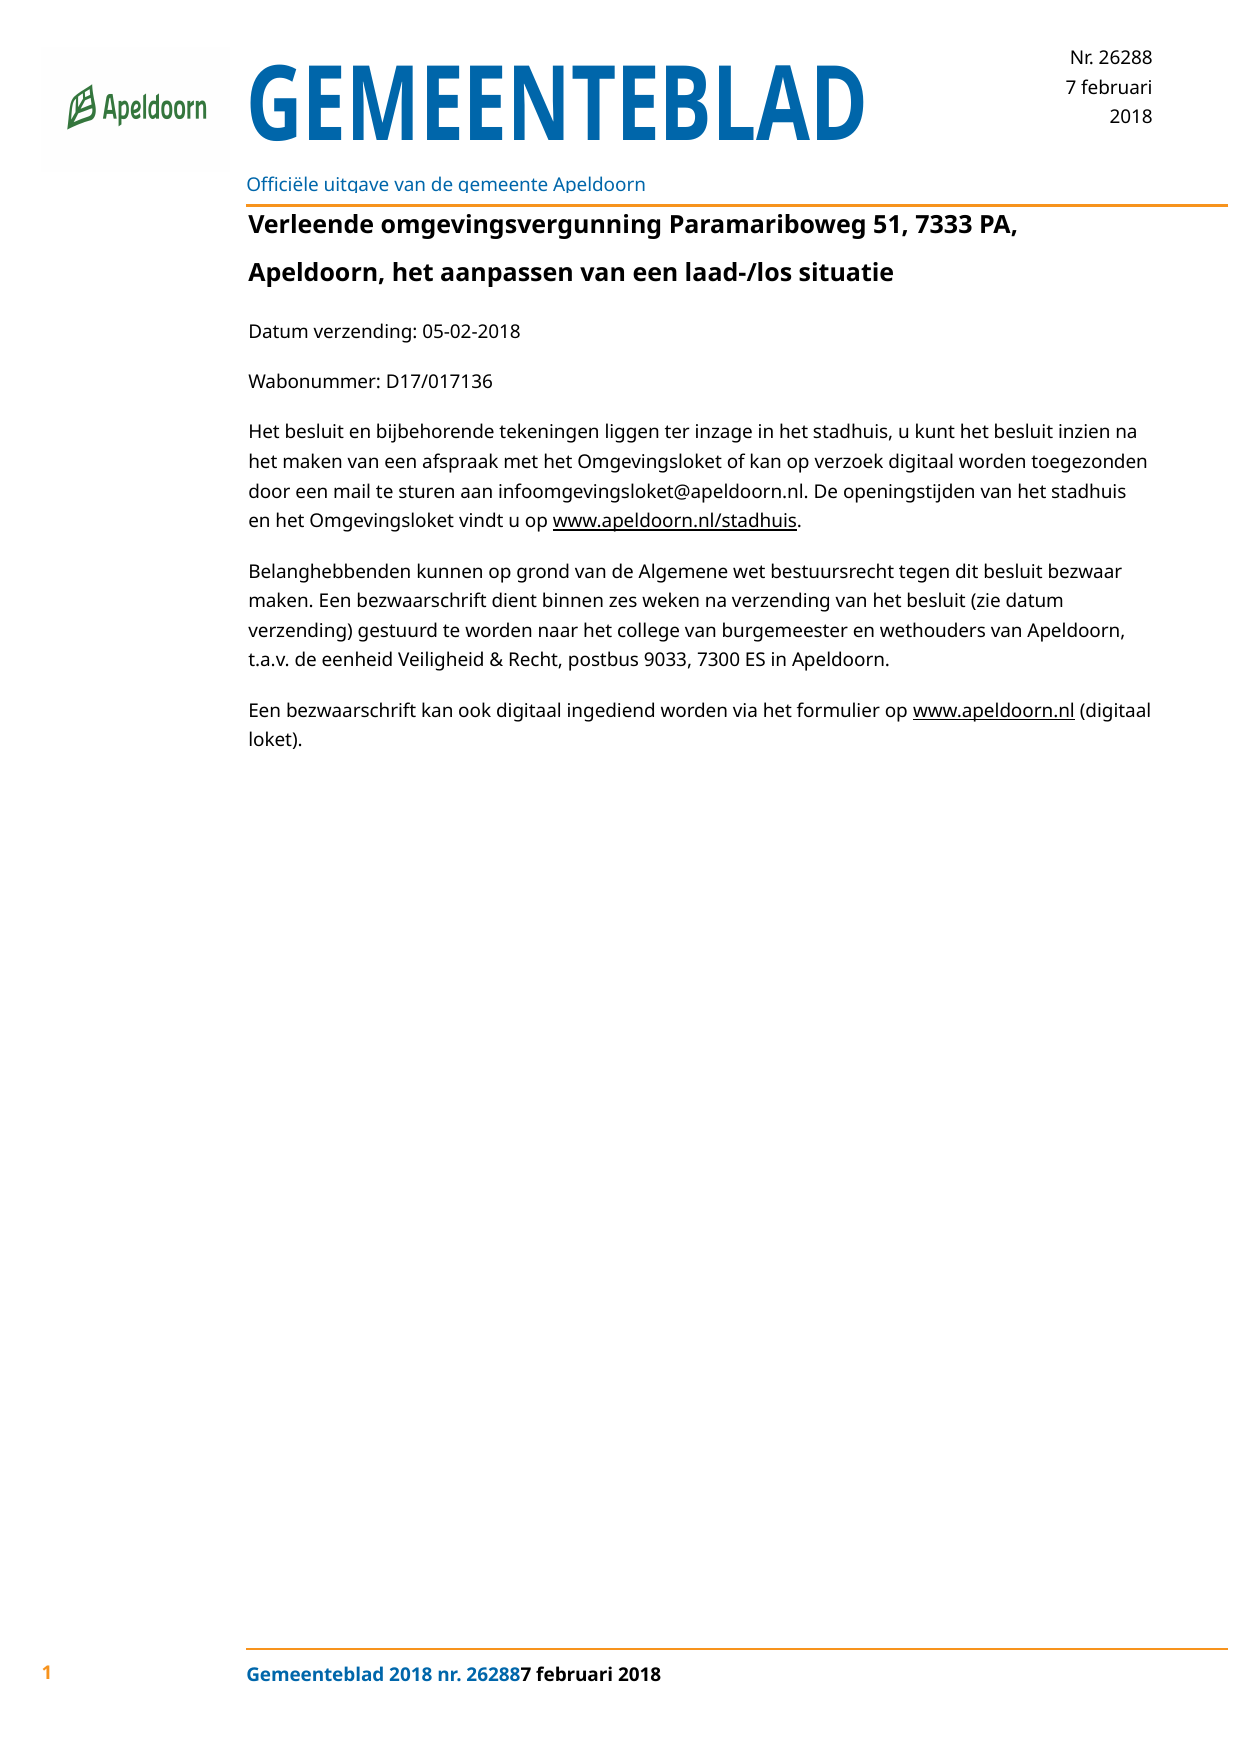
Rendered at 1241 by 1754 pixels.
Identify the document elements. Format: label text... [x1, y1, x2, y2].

text Datum verzending: 05-02-2018 [248, 318, 1152, 344]
text Verleende omgevingsvergunning Paramariboweg 51, 7333 PA, Apeldoorn, het aanpassen van een laad-/los situatie [248, 207, 1152, 288]
text Het besluit en bijbehorende tekeningen liggen ter inzage in het stadhuis, u kunt het besluit inzien na het maken van een afspraak met het Omgevingsloket of kan op verzoek digitaal worden toegezonden door een mail te sturen aan infoomgevingsloket@apeldoorn.nl. De openingstijden van het stadhuis en het Omgevingsloket vindt u op www.apeldoorn.nl/stadhuis. [248, 419, 1152, 533]
text Een bezwaarschrift kan ook digitaal ingediend worden via het formulier op www.apeldoorn.nl (digitaal loket). [248, 697, 1152, 752]
picture [41, 47, 231, 172]
text Wabonummer: D17/017136 [248, 368, 1152, 394]
text Belanghebbenden kunnen op grond van de Algemene wet bestuursrecht tegen dit besluit bezwaar maken. Een bezwaarschrift dient binnen zes weken na verzending van het besluit (zie datum verzending) gestuurd te worden naar het college van burgemeester en wethouders van Apeldoorn, t.a.v. de eenheid Veiligheid & Recht, postbus 9033, 7300 ES in Apeldoorn. [248, 558, 1152, 672]
